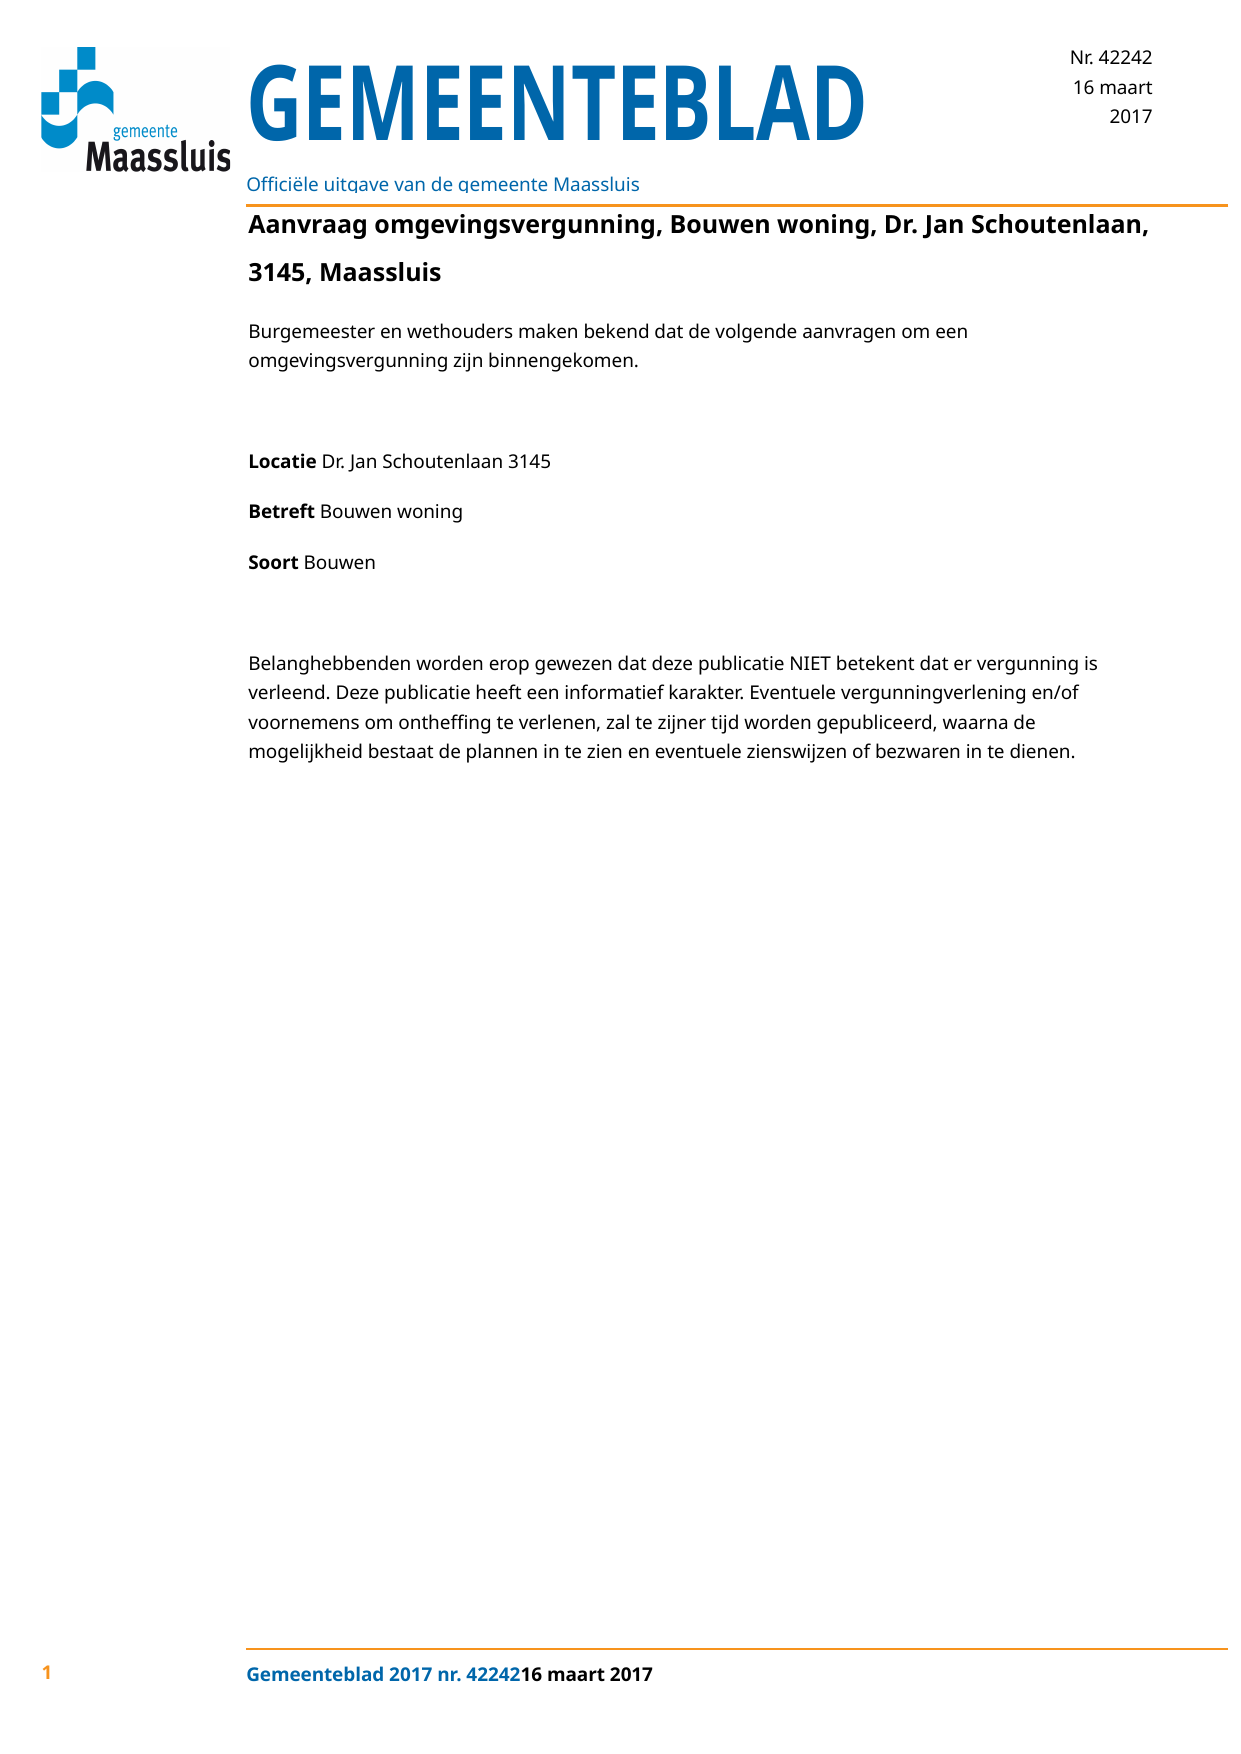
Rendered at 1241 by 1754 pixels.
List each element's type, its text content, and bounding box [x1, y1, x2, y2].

text Betreft Bouwen woning [248, 499, 1152, 524]
text Belanghebbenden worden erop gewezen dat deze publicatie NIET betekent dat er vergunning is verleend. Deze publicatie heeft een informatief karakter. Eventuele vergunningverlening en/of voornemens om ontheffing te verlenen, zal te zijner tijd worden gepubliceerd, waarna de mogelijkheid bestaat de plannen in te zien en eventuele zienswijzen of bezwaren in te dienen. [248, 650, 1152, 764]
picture [41, 47, 231, 172]
text Burgemeester en wethouders maken bekend dat de volgende aanvragen om een omgevingsvergunning zijn binnengekomen. [248, 318, 1152, 373]
text Soort Bouwen [248, 549, 1152, 575]
picture [41, 47, 77, 92]
text Aanvraag omgevingsvergunning, Bouwen woning, Dr. Jan Schoutenlaan, 3145, Maassluis [248, 207, 1152, 288]
text Locatie Dr. Jan Schoutenlaan 3145 [248, 448, 1152, 474]
